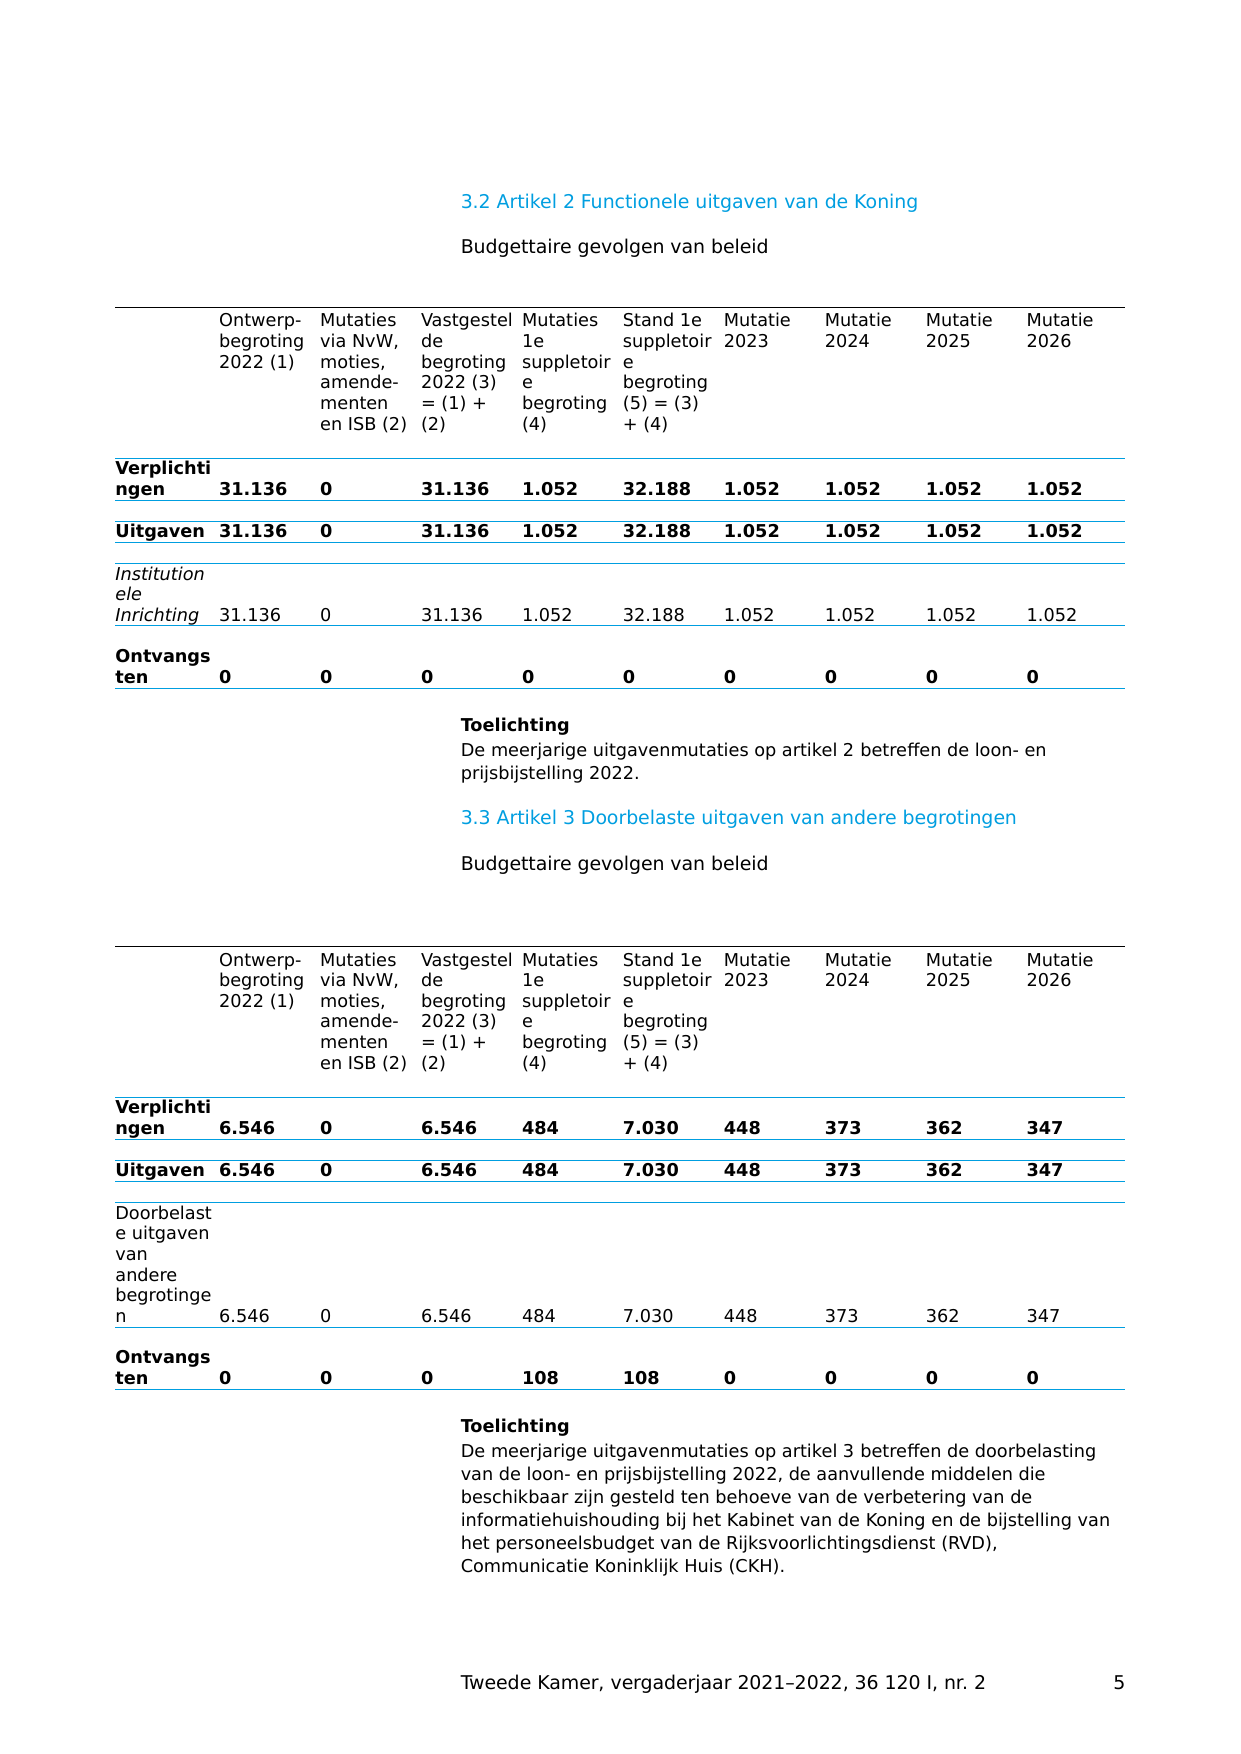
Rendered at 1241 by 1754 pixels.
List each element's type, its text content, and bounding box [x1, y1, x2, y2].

table_cell [216, 1182, 317, 1202]
table_cell [923, 1140, 1023, 1160]
table_cell 7.030 [620, 1203, 721, 1326]
table_cell 1.052 [1024, 459, 1125, 499]
table_cell 0 [317, 459, 418, 499]
table_cell [418, 1140, 519, 1160]
table_cell [519, 1140, 620, 1160]
table_cell 32.188 [620, 459, 721, 499]
table_cell [519, 543, 620, 563]
table_cell [115, 1328, 216, 1347]
table_cell Verplichtingen [115, 1098, 216, 1139]
table_cell [115, 626, 216, 646]
table_cell [418, 1182, 519, 1202]
table_cell Mutatie 2023 [721, 947, 822, 1097]
table_cell 0 [1024, 1348, 1125, 1389]
table_cell [822, 626, 923, 646]
table_cell Stand 1e suppletoire begroting (5) = (3) + (4) [620, 308, 721, 458]
table_cell Mutatie 2023 [721, 308, 822, 458]
table_cell 448 [721, 1203, 822, 1326]
table_cell Mutaties via NvW, moties, amende-menten en ISB (2) [317, 947, 418, 1097]
table_cell [216, 501, 317, 521]
table_cell 1.052 [519, 522, 620, 542]
table_cell [519, 1182, 620, 1202]
table_cell 0 [216, 646, 317, 688]
table_cell Ontvangsten [115, 646, 216, 688]
table_cell [721, 1182, 822, 1202]
table_cell 0 [317, 1348, 418, 1389]
table_cell 32.188 [620, 522, 721, 542]
table_cell [418, 626, 519, 646]
table_cell [923, 1328, 1023, 1347]
table_cell 1.052 [721, 459, 822, 499]
table_cell 0 [317, 1161, 418, 1181]
table_cell 31.136 [418, 522, 519, 542]
table_cell 0 [418, 646, 519, 688]
table_cell Mutatie 2026 [1024, 947, 1125, 1097]
table_cell [216, 1140, 317, 1160]
table_cell 0 [721, 1348, 822, 1389]
text De meerjarige uitgavenmutaties op artikel 2 betreffen de loon- en prijsbijstelling 2022. [461, 738, 1125, 784]
table_header Tabel 4 Budgettaire gevolgen van beleid art. 2 Functionele uitgaven van de Koning (bedragen x € 1.000) [115, 282, 1125, 307]
table_cell Uitgaven [115, 1161, 216, 1181]
table_cell [115, 308, 216, 458]
title 3.3 Artikel 3 Doorbelaste uitgaven van andere begrotingen [461, 807, 1125, 829]
table_cell Stand 1e suppletoire begroting (5) = (3) + (4) [620, 947, 721, 1097]
table_cell 1.052 [1024, 522, 1125, 542]
table_cell Uitgaven [115, 522, 216, 542]
table_cell 0 [822, 646, 923, 688]
table_cell [620, 626, 721, 646]
table_cell Ontwerp-begroting 2022 (1) [216, 308, 317, 458]
table_cell 0 [317, 1098, 418, 1139]
table_cell [822, 501, 923, 521]
table_cell 0 [721, 646, 822, 688]
table_cell 32.188 [620, 564, 721, 625]
table_cell 484 [519, 1203, 620, 1326]
table_cell 0 [317, 646, 418, 688]
table_cell [115, 947, 216, 1097]
table_cell 362 [923, 1161, 1023, 1181]
table_cell 347 [1024, 1203, 1125, 1326]
table_cell Ontwerp-begroting 2022 (1) [216, 947, 317, 1097]
table_cell 1.052 [923, 522, 1023, 542]
table_cell 1.052 [1024, 564, 1125, 625]
table_cell [1024, 1140, 1125, 1160]
table_cell [822, 1140, 923, 1160]
table_cell 7.030 [620, 1098, 721, 1139]
table_cell Vastgestelde begroting 2022 (3) = (1) + (2) [418, 308, 519, 458]
table_cell [317, 1328, 418, 1347]
table_cell 373 [822, 1203, 923, 1326]
table_cell Mutaties 1e suppletoire begroting (4) [519, 308, 620, 458]
table_cell [115, 501, 216, 521]
table_cell 6.546 [418, 1098, 519, 1139]
table_cell 1.052 [923, 564, 1023, 625]
table_cell [418, 501, 519, 521]
table_cell 1.052 [923, 459, 1023, 499]
table_cell [721, 626, 822, 646]
table_cell [620, 1182, 721, 1202]
table_cell 0 [923, 1348, 1023, 1389]
table_cell [721, 1328, 822, 1347]
table_cell [216, 626, 317, 646]
table_cell 0 [317, 1203, 418, 1326]
table_cell [822, 1182, 923, 1202]
table_cell 108 [519, 1348, 620, 1389]
table_cell 0 [620, 646, 721, 688]
table_cell 6.546 [418, 1161, 519, 1181]
table_cell 362 [923, 1098, 1023, 1139]
table_cell 347 [1024, 1098, 1125, 1139]
table_cell 0 [317, 564, 418, 625]
table_cell [721, 501, 822, 521]
table_cell [115, 543, 216, 563]
title Budgettaire gevolgen van beleid [461, 236, 1125, 258]
table_cell [418, 543, 519, 563]
table_cell [822, 1328, 923, 1347]
table_cell 347 [1024, 1161, 1125, 1181]
table_cell 0 [822, 1348, 923, 1389]
table_cell 0 [317, 522, 418, 542]
table_cell 31.136 [418, 564, 519, 625]
table_cell 31.136 [216, 522, 317, 542]
table_cell Mutatie 2025 [923, 947, 1023, 1097]
table_cell [418, 1328, 519, 1347]
table_cell 31.136 [216, 564, 317, 625]
table_cell Mutatie 2026 [1024, 308, 1125, 458]
table_cell 0 [923, 646, 1023, 688]
table_cell [721, 1140, 822, 1160]
table_cell [115, 1140, 216, 1160]
table_cell 31.136 [418, 459, 519, 499]
table_cell Doorbelaste uitgaven van andere begrotingen [115, 1203, 216, 1326]
table_cell [620, 501, 721, 521]
table_cell [216, 543, 317, 563]
table_cell 6.546 [418, 1203, 519, 1326]
table_cell 1.052 [519, 564, 620, 625]
table_cell Mutaties via NvW, moties, amende-menten en ISB (2) [317, 308, 418, 458]
table_header Tabel 5 Budgettaire gevolgen van beleid art.3 Doorbelaste uitgaven van andere begrotingen (bedragen x € 1.000) [115, 898, 1125, 946]
table_cell [620, 543, 721, 563]
table_cell [822, 543, 923, 563]
table_cell 0 [1024, 646, 1125, 688]
table_cell [1024, 543, 1125, 563]
table_cell 448 [721, 1161, 822, 1181]
table_cell [317, 1140, 418, 1160]
table_cell [721, 543, 822, 563]
table_cell 31.136 [216, 459, 317, 499]
table_cell 448 [721, 1098, 822, 1139]
table_cell 0 [216, 1348, 317, 1389]
table_cell [1024, 626, 1125, 646]
table_cell [317, 501, 418, 521]
table_cell [317, 1182, 418, 1202]
table_cell [519, 626, 620, 646]
table_cell [620, 1140, 721, 1160]
table_cell 7.030 [620, 1161, 721, 1181]
table_cell [620, 1328, 721, 1347]
table_cell 108 [620, 1348, 721, 1389]
table_cell Vastgestelde begroting 2022 (3) = (1) + (2) [418, 947, 519, 1097]
table_cell 0 [418, 1348, 519, 1389]
table_cell 1.052 [822, 564, 923, 625]
table_cell [1024, 1328, 1125, 1347]
table_cell Mutatie 2024 [822, 947, 923, 1097]
table_cell 484 [519, 1098, 620, 1139]
table_cell 484 [519, 1161, 620, 1181]
table_cell [923, 1182, 1023, 1202]
text Toelichting [461, 713, 1125, 736]
table_cell Mutatie 2024 [822, 308, 923, 458]
table_cell 373 [822, 1161, 923, 1181]
table_cell Verplichtingen [115, 459, 216, 499]
table_cell 362 [923, 1203, 1023, 1326]
table_cell 0 [519, 646, 620, 688]
table_cell [317, 626, 418, 646]
table_cell [216, 1328, 317, 1347]
table_cell Mutaties 1e suppletoire begroting (4) [519, 947, 620, 1097]
table_cell 6.546 [216, 1203, 317, 1326]
table_cell Ontvangsten [115, 1348, 216, 1389]
text De meerjarige uitgavenmutaties op artikel 3 betreffen de doorbelasting van de loon- en prijsbijstelling 2022, de aanvullende middelen die beschikbaar zijn gesteld ten behoeve van de verbetering van de informatiehuishouding bij het Kabinet van de Koning en de bijstelling van het personeelsbudget van de Rijksvoorlichtingsdienst (RVD), Communicatie Koninklijk Huis (CKH). [461, 1439, 1125, 1577]
table_cell [1024, 501, 1125, 521]
text Toelichting [461, 1414, 1125, 1437]
table_cell 1.052 [721, 522, 822, 542]
table_cell [519, 501, 620, 521]
table_cell 6.546 [216, 1098, 317, 1139]
table_cell [1024, 1182, 1125, 1202]
title 3.2 Artikel 2 Functionele uitgaven van de Koning [461, 191, 1125, 213]
table_cell [115, 1182, 216, 1202]
table_cell [519, 1328, 620, 1347]
table_cell 6.546 [216, 1161, 317, 1181]
table_cell 1.052 [822, 459, 923, 499]
table_cell Mutatie 2025 [923, 308, 1023, 458]
table_cell 373 [822, 1098, 923, 1139]
table_cell Institutionele Inrichting [115, 564, 216, 625]
table_cell [923, 543, 1023, 563]
table_cell [923, 501, 1023, 521]
table_cell 1.052 [822, 522, 923, 542]
table_cell [923, 626, 1023, 646]
table_cell [317, 543, 418, 563]
table_cell 1.052 [519, 459, 620, 499]
title Budgettaire gevolgen van beleid [461, 853, 1125, 874]
table_cell 1.052 [721, 564, 822, 625]
